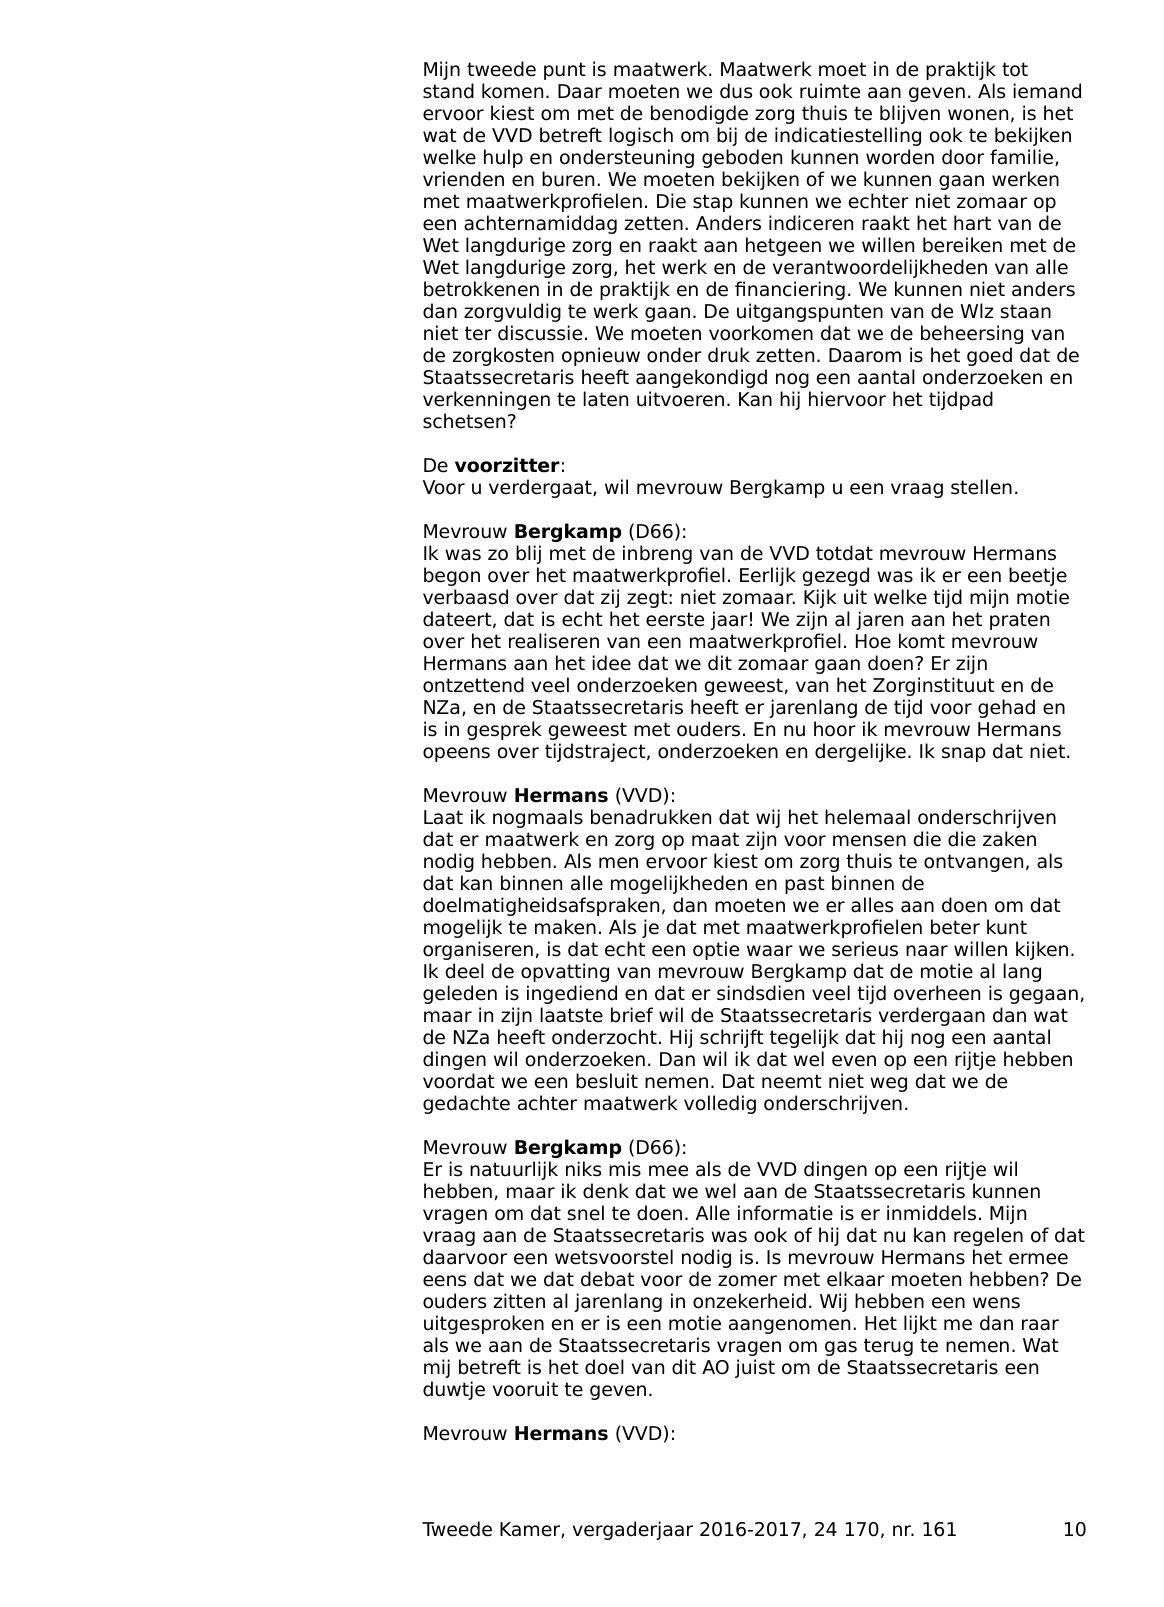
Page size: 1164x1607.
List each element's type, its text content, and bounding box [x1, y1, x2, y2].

text Mevrouw Bergkamp (D66): [422, 521, 1087, 543]
text Mijn tweede punt is maatwerk. Maatwerk moet in de praktijk tot stand komen. Daar moeten we dus ook ruimte aan geven. Als iemand ervoor kiest om met de benodigde zorg thuis te blijven wonen, is het wat de VVD betreft logisch om bij de indicatiestelling ook te bekijken welke hulp en ondersteuning geboden kunnen worden door familie, vrienden en buren. We moeten bekijken of we kunnen gaan werken met maatwerkprofielen. Die stap kunnen we echter niet zomaar op een achternamiddag zetten. Anders indiceren raakt het hart van de Wet langdurige zorg en raakt aan hetgeen we willen bereiken met de Wet langdurige zorg, het werk en de verantwoordelijkheden van alle betrokkenen in de praktijk en de financiering. We kunnen niet anders dan zorgvuldig te werk gaan. De uitgangspunten van de Wlz staan niet ter discussie. We moeten voorkomen dat we de beheersing van de zorgkosten opnieuw onder druk zetten. Daarom is het goed dat de Staatssecretaris heeft aangekondigd nog een aantal onderzoeken en verkenningen te laten uitvoeren. Kan hij hiervoor het tijdpad schetsen? [422, 59, 1087, 433]
text Ik was zo blij met de inbreng van de VVD totdat mevrouw Hermans begon over het maatwerkprofiel. Eerlijk gezegd was ik er een beetje verbaasd over dat zij zegt: niet zomaar. Kijk uit welke tijd mijn motie dateert, dat is echt het eerste jaar! We zijn al jaren aan het praten over het realiseren van een maatwerkprofiel. Hoe komt mevrouw Hermans aan het idee dat we dit zomaar gaan doen? Er zijn ontzettend veel onderzoeken geweest, van het Zorginstituut en de NZa, en de Staatssecretaris heeft er jarenlang de tijd voor gehad en is in gesprek geweest met ouders. En nu hoor ik mevrouw Hermans opeens over tijdstraject, onderzoeken en dergelijke. Ik snap dat niet. [422, 543, 1087, 763]
text Mevrouw Bergkamp (D66): [422, 1137, 1087, 1159]
text De voorzitter: [422, 455, 1087, 477]
text Mevrouw Hermans (VVD): [422, 785, 1087, 807]
text Mevrouw Hermans (VVD): [422, 1423, 1087, 1445]
text Voor u verdergaat, wil mevrouw Bergkamp u een vraag stellen. [422, 477, 1087, 499]
text Er is natuurlijk niks mis mee als de VVD dingen op een rijtje wil hebben, maar ik denk dat we wel aan de Staatssecretaris kunnen vragen om dat snel te doen. Alle informatie is er inmiddels. Mijn vraag aan de Staatssecretaris was ook of hij dat nu kan regelen of dat daarvoor een wetsvoorstel nodig is. Is mevrouw Hermans het ermee eens dat we dat debat voor de zomer met elkaar moeten hebben? De ouders zitten al jarenlang in onzekerheid. Wij hebben een wens uitgesproken en er is een motie aangenomen. Het lijkt me dan raar als we aan de Staatssecretaris vragen om gas terug te nemen. Wat mij betreft is het doel van dit AO juist om de Staatssecretaris een duwtje vooruit te geven. [422, 1159, 1087, 1401]
text Laat ik nogmaals benadrukken dat wij het helemaal onderschrijven dat er maatwerk en zorg op maat zijn voor mensen die die zaken nodig hebben. Als men ervoor kiest om zorg thuis te ontvangen, als dat kan binnen alle mogelijkheden en past binnen de doelmatigheidsafspraken, dan moeten we er alles aan doen om dat mogelijk te maken. Als je dat met maatwerkprofielen beter kunt organiseren, is dat echt een optie waar we serieus naar willen kijken. Ik deel de opvatting van mevrouw Bergkamp dat de motie al lang geleden is ingediend en dat er sindsdien veel tijd overheen is gegaan, maar in zijn laatste brief wil de Staatssecretaris verdergaan dan wat de NZa heeft onderzocht. Hij schrijft tegelijk dat hij nog een aantal dingen wil onderzoeken. Dan wil ik dat wel even op een rijtje hebben voordat we een besluit nemen. Dat neemt niet weg dat we de gedachte achter maatwerk volledig onderschrijven. [422, 807, 1087, 1115]
